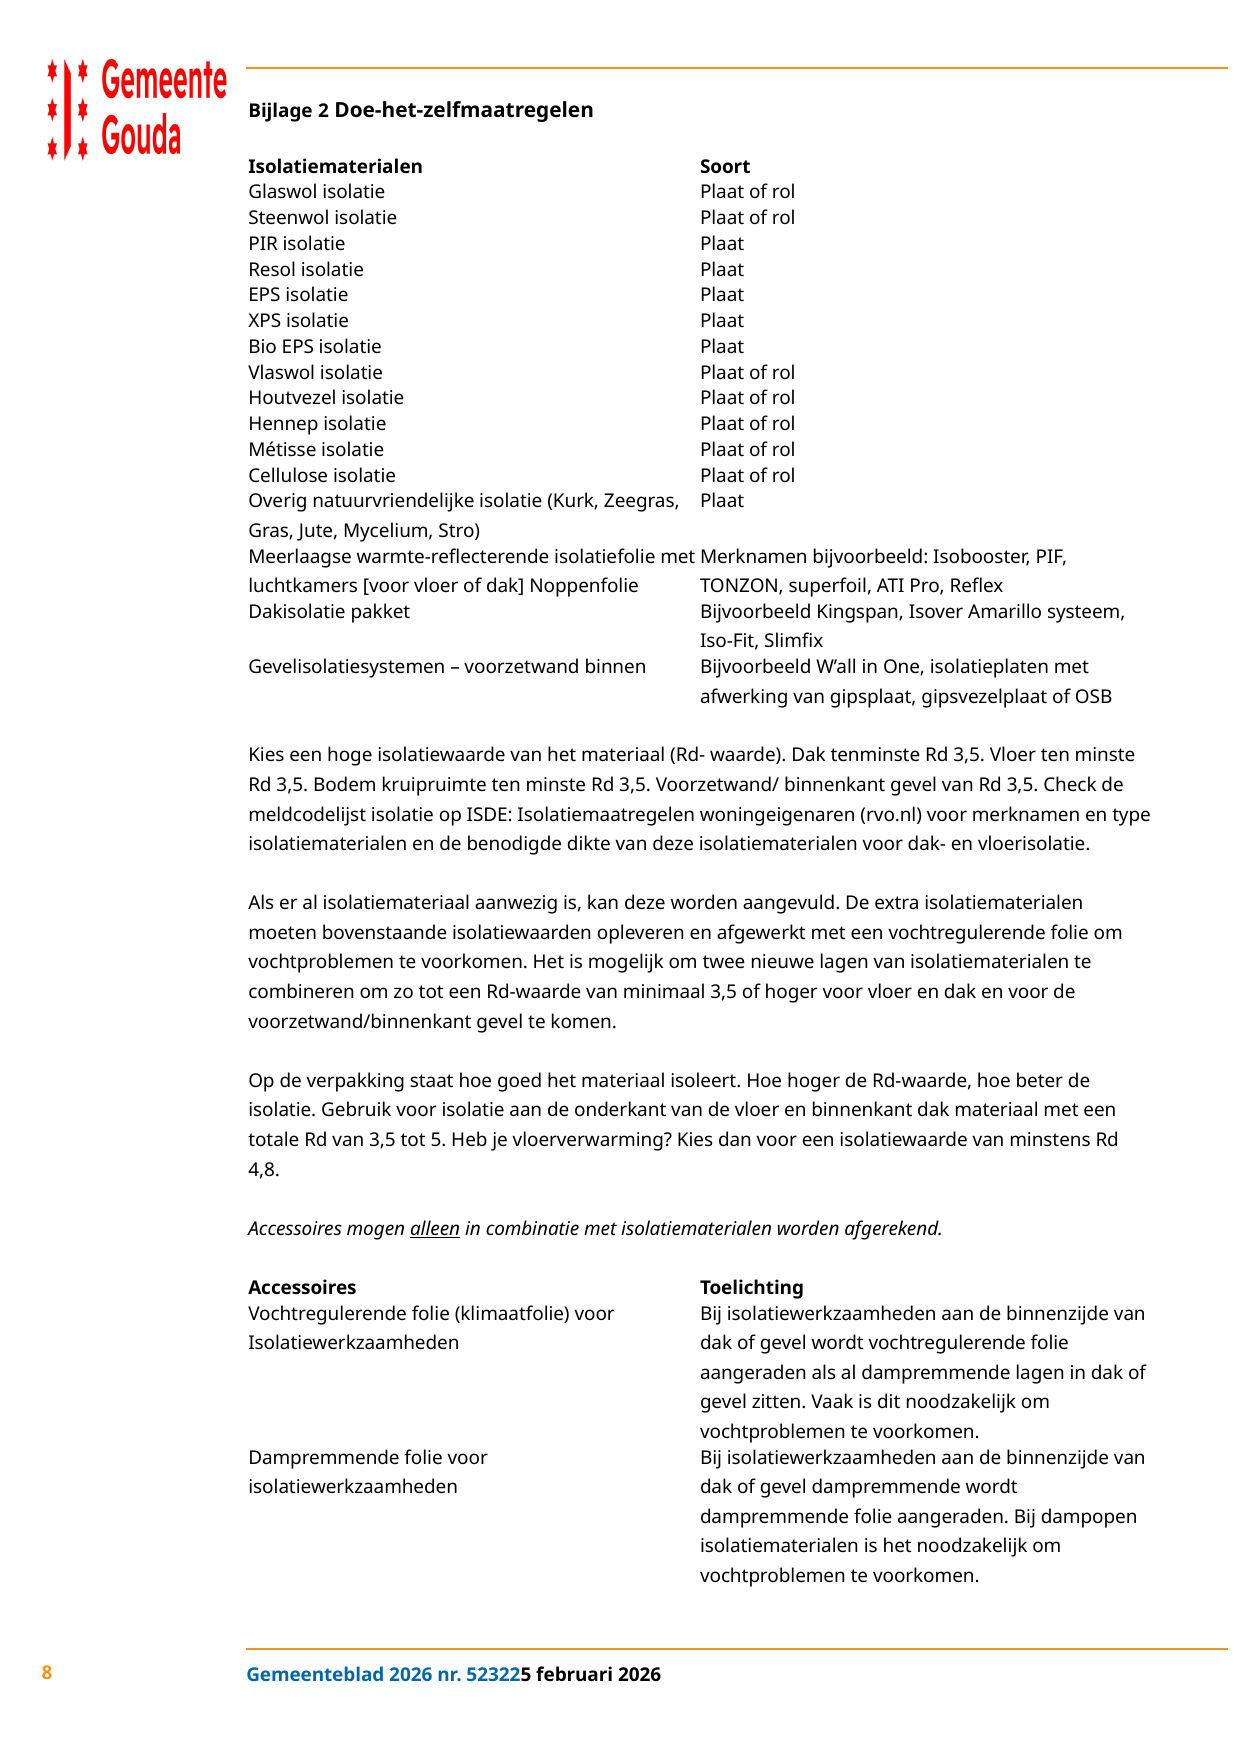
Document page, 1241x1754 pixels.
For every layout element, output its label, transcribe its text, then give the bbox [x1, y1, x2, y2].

table_cell Cellulose isolatie [248, 462, 700, 487]
table_cell Plaat [700, 333, 1152, 359]
table_cell Plaat of rol [700, 359, 1152, 384]
table_cell Métisse isolatie [248, 436, 700, 462]
table_cell Plaat of rol [700, 462, 1152, 487]
table_cell Vochtregulerende folie (klimaatfolie) voor Isolatiewerkzaamheden [248, 1300, 700, 1444]
table_cell Dakisolatie pakket [248, 598, 700, 653]
table_cell Meerlaagse warmte-reflecterende isolatiefolie met luchtkamers [voor vloer of dak] Noppenfolie [248, 543, 700, 598]
table_cell Hennep isolatie [248, 410, 700, 436]
table_header Soort [700, 153, 1152, 179]
table_cell Plaat of rol [700, 436, 1152, 462]
table_cell Plaat of rol [700, 205, 1152, 230]
table_cell Bio EPS isolatie [248, 333, 700, 359]
table_cell Resol isolatie [248, 256, 700, 282]
table_cell Merknamen bijvoorbeeld: Isobooster, PIF, TONZON, superfoil, ATI Pro, Reflex [700, 543, 1152, 598]
table_header Isolatiematerialen [248, 153, 700, 179]
table_cell Plaat [700, 230, 1152, 256]
table_cell EPS isolatie [248, 282, 700, 307]
text Accessoires mogen alleen in combinatie met isolatiematerialen worden afgerekend. [248, 1215, 1152, 1241]
table_cell Plaat of rol [700, 179, 1152, 204]
table_cell XPS isolatie [248, 308, 700, 333]
table_cell Houtvezel isolatie [248, 385, 700, 410]
picture [41, 47, 231, 172]
table_cell Bij isolatiewerkzaamheden aan de binnenzijde van dak of gevel wordt vochtregulerende folie aangeraden als al dampremmende lagen in dak of gevel zitten. Vaak is dit noodzakelijk om vochtproblemen te voorkomen. [700, 1300, 1152, 1444]
table_cell Bijvoorbeeld W’all in One, isolatieplaten met afwerking van gipsplaat, gipsvezelplaat of OSB [700, 654, 1152, 709]
table_cell Gevelisolatiesystemen – voorzetwand binnen [248, 654, 700, 709]
table_cell Plaat of rol [700, 385, 1152, 410]
table_header Accessoires [248, 1274, 700, 1300]
table_cell Bijvoorbeeld Kingspan, Isover Amarillo systeem, Iso-Fit, Slimfix [700, 598, 1152, 653]
table_cell Plaat [700, 282, 1152, 307]
table_cell PIR isolatie [248, 230, 700, 256]
table_cell Glaswol isolatie [248, 179, 700, 204]
text Kies een hoge isolatiewaarde van het materiaal (Rd- waarde). Dak tenminste Rd 3,5. Vloer ten minste Rd 3,5. Bodem kruipruimte ten minste Rd 3,5. Voorzetwand/ binnenkant gevel van Rd 3,5. Check de meldcodelijst isolatie op ISDE: Isolatiemaatregelen woningeigenaren (rvo.nl) voor merknamen en type isolatiematerialen en de benodigde dikte van deze isolatiematerialen voor dak- en vloerisolatie. [248, 742, 1152, 856]
text Bijlage 2 Doe-het-zelfmaatregelen [248, 95, 1152, 123]
table_cell Overig natuurvriendelijke isolatie (Kurk, Zeegras, Gras, Jute, Mycelium, Stro) [248, 488, 700, 543]
text Als er al isolatiemateriaal aanwezig is, kan deze worden aangevuld. De extra isolatiematerialen moeten bovenstaande isolatiewaarden opleveren en afgewerkt met een vochtregulerende folie om vochtproblemen te voorkomen. Het is mogelijk om twee nieuwe lagen van isolatiematerialen te combineren om zo tot een Rd-waarde van minimaal 3,5 of hoger voor vloer en dak en voor de voorzetwand/binnenkant gevel te komen. [248, 889, 1152, 1033]
table_header Toelichting [700, 1274, 1152, 1300]
table_cell Steenwol isolatie [248, 205, 700, 230]
table_cell Plaat of rol [700, 410, 1152, 436]
text Op de verpakking staat hoe goed het materiaal isoleert. Hoe hoger de Rd-waarde, hoe beter de isolatie. Gebruik voor isolatie aan de onderkant van de vloer en binnenkant dak materiaal met een totale Rd van 3,5 tot 5. Heb je vloerverwarming? Kies dan voor een isolatiewaarde van minstens Rd 4,8. [248, 1067, 1152, 1181]
table_cell Plaat [700, 256, 1152, 282]
table_cell Plaat [700, 488, 1152, 543]
table_cell Plaat [700, 308, 1152, 333]
table_cell Vlaswol isolatie [248, 359, 700, 384]
table_cell Dampremmende folie voor isolatiewerkzaamheden [248, 1444, 700, 1588]
table_cell Bij isolatiewerkzaamheden aan de binnenzijde van dak of gevel dampremmende wordt dampremmende folie aangeraden. Bij dampopen isolatiematerialen is het noodzakelijk om vochtproblemen te voorkomen. [700, 1444, 1152, 1588]
